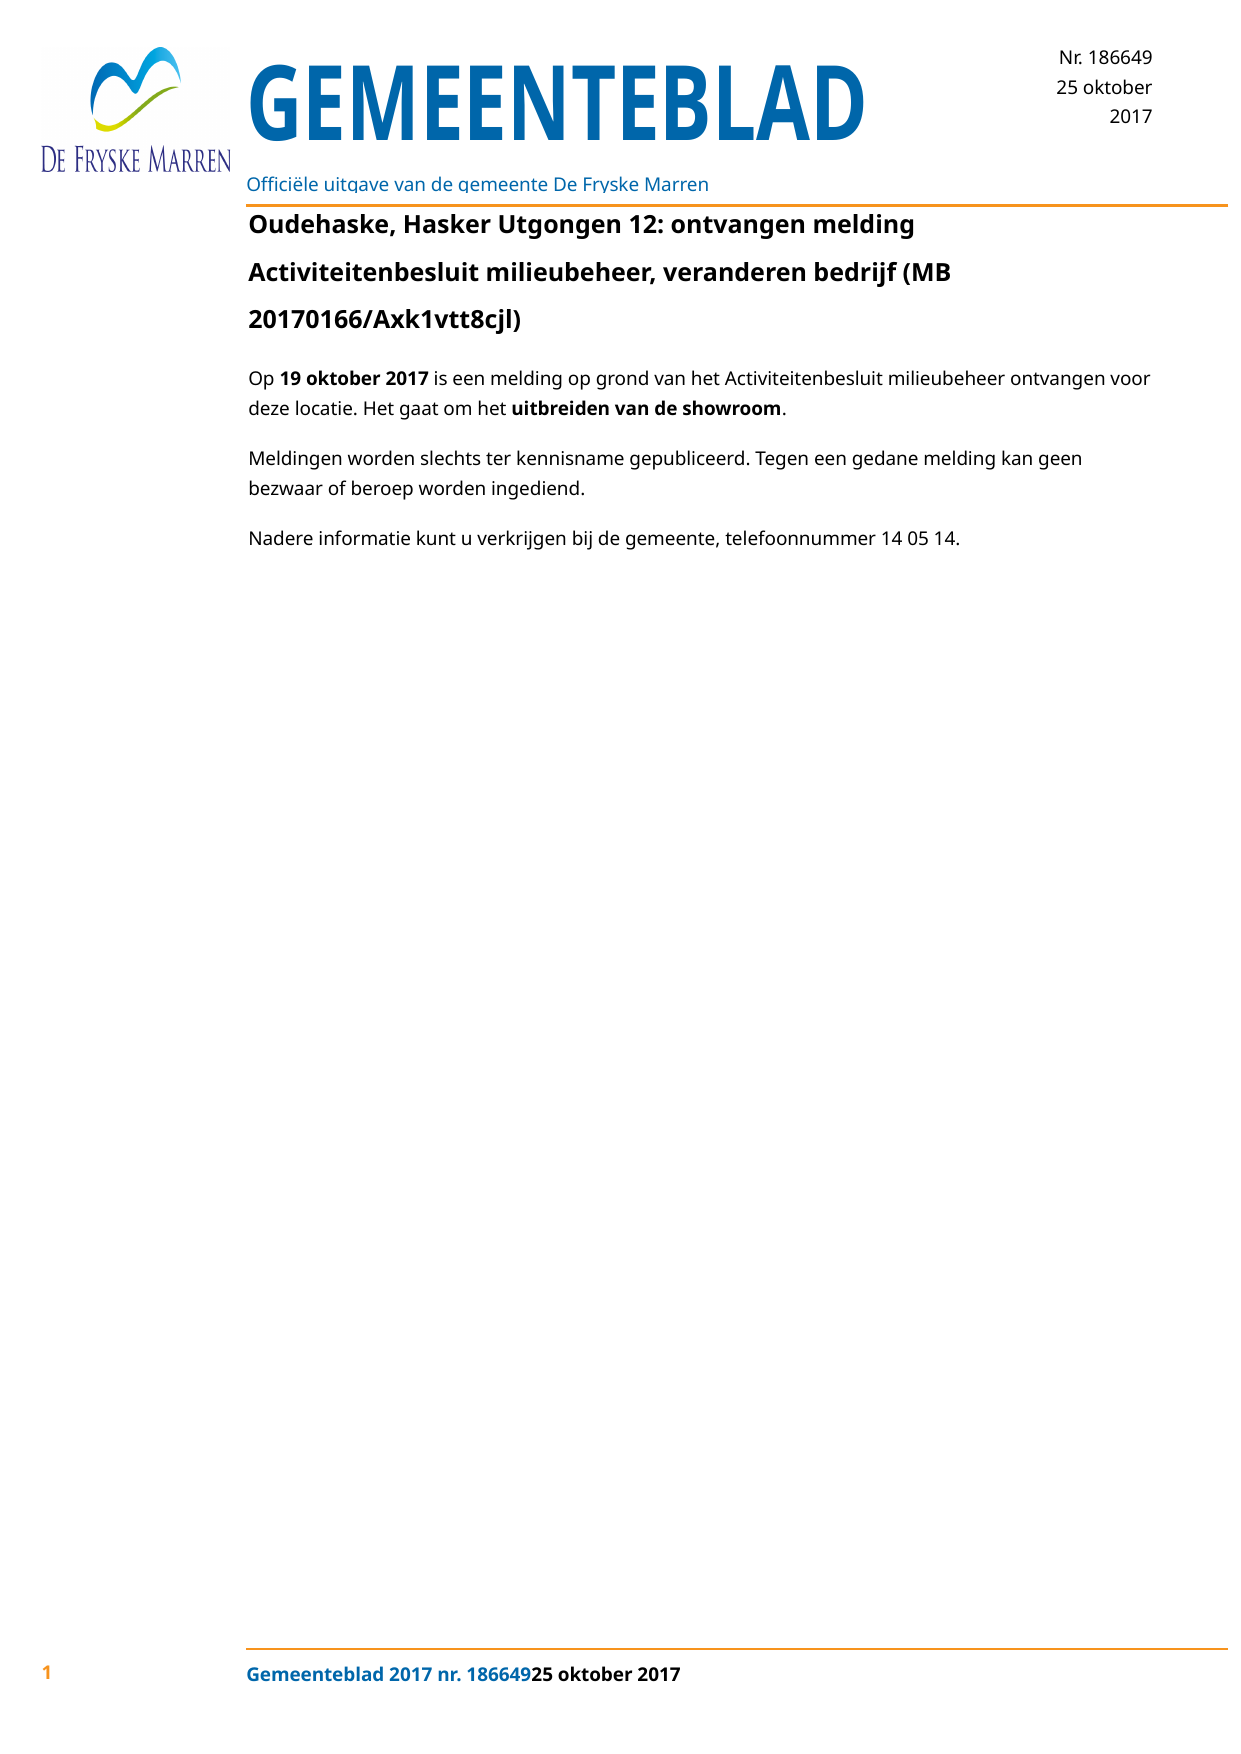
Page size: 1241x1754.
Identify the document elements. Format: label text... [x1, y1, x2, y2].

picture [41, 47, 231, 172]
text Meldingen worden slechts ter kennisname gepubliceerd. Tegen een gedane melding kan geen bezwaar of beroep worden ingediend. [248, 446, 1152, 501]
text Nadere informatie kunt u verkrijgen bij de gemeente, telefoonnummer 14 05 14. [248, 526, 1152, 551]
text Oudehaske, Hasker Utgongen 12: ontvangen melding Activiteitenbesluit milieubeheer, veranderen bedrijf (MB 20170166/Axk1vtt8cjl) [248, 207, 1152, 336]
text Op 19 oktober 2017 is een melding op grond van het Activiteitenbesluit milieubeheer ontvangen voor deze locatie. Het gaat om het uitbreiden van de showroom. [248, 366, 1152, 421]
